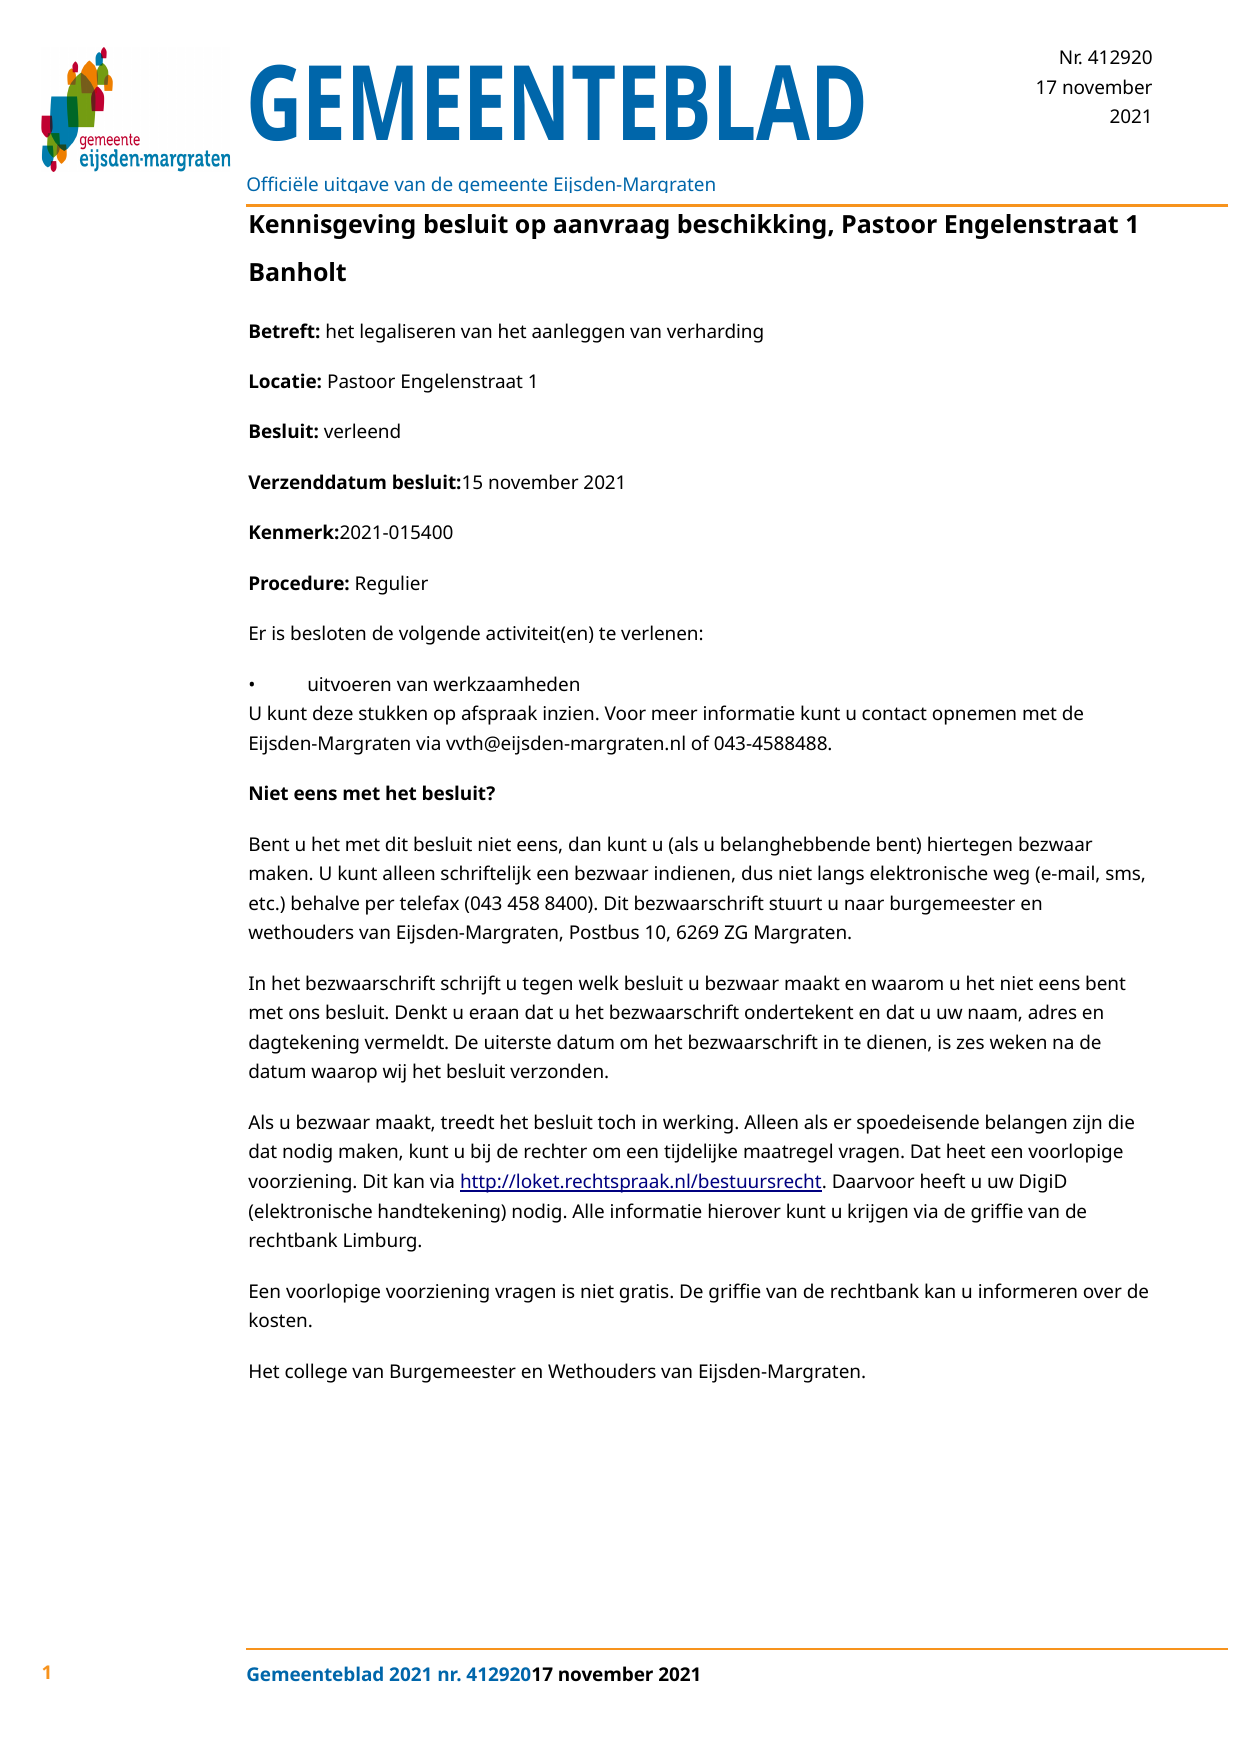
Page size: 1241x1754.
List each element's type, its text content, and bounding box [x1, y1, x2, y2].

text Betreft: het legaliseren van het aanleggen van verharding [248, 318, 1152, 344]
text Verzenddatum besluit:15 november 2021 [248, 469, 1152, 495]
list uitvoeren van werkzaamheden [248, 671, 1152, 697]
text U kunt deze stukken op afspraak inzien. Voor meer informatie kunt u contact opnemen met de Eijsden-Margraten via vvth@eijsden-margraten.nl of 043-4588488. [248, 700, 1152, 756]
text Kenmerk:2021-015400 [248, 519, 1152, 545]
text Kennisgeving besluit op aanvraag beschikking, Pastoor Engelenstraat 1 Banholt [248, 207, 1152, 288]
text In het bezwaarschrift schrijft u tegen welk besluit u bezwaar maakt en waarom u het niet eens bent met ons besluit. Denkt u eraan dat u het bezwaarschrift ondertekent en dat u uw naam, adres en dagtekening vermeldt. De uiterste datum om het bezwaarschrift in te dienen, is zes weken na de datum waarop wij het besluit verzonden. [248, 970, 1152, 1084]
text Er is besloten de volgende activiteit(en) te verlenen: [248, 620, 1152, 646]
text Niet eens met het besluit? [248, 780, 1152, 806]
text Een voorlopige voorziening vragen is niet gratis. De griffie van de rechtbank kan u informeren over de kosten. [248, 1278, 1152, 1333]
picture [41, 47, 231, 172]
text Bent u het met dit besluit niet eens, dan kunt u (als u belanghebbende bent) hiertegen bezwaar maken. U kunt alleen schriftelijk een bezwaar indienen, dus niet langs elektronische weg (e-mail, sms, etc.) behalve per telefax (043 458 8400). Dit bezwaarschrift stuurt u naar burgemeester en wethouders van Eijsden-Margraten, Postbus 10, 6269 ZG Margraten. [248, 831, 1152, 945]
text Besluit: verleend [248, 419, 1152, 444]
text Het college van Burgemeester en Wethouders van Eijsden-Margraten. [248, 1358, 1152, 1384]
text Locatie: Pastoor Engelenstraat 1 [248, 368, 1152, 394]
text Procedure: Regulier [248, 570, 1152, 596]
text Als u bezwaar maakt, treedt het besluit toch in werking. Alleen als er spoedeisende belangen zijn die dat nodig maken, kunt u bij de rechter om een tijdelijke maatregel vragen. Dat heet een voorlopige voorziening. Dit kan via http://loket.rechtspraak.nl/bestuursrecht. Daarvoor heeft u uw DigiD (elektronische handtekening) nodig. Alle informatie hierover kunt u krijgen via de griffie van de rechtbank Limburg. [248, 1109, 1152, 1253]
